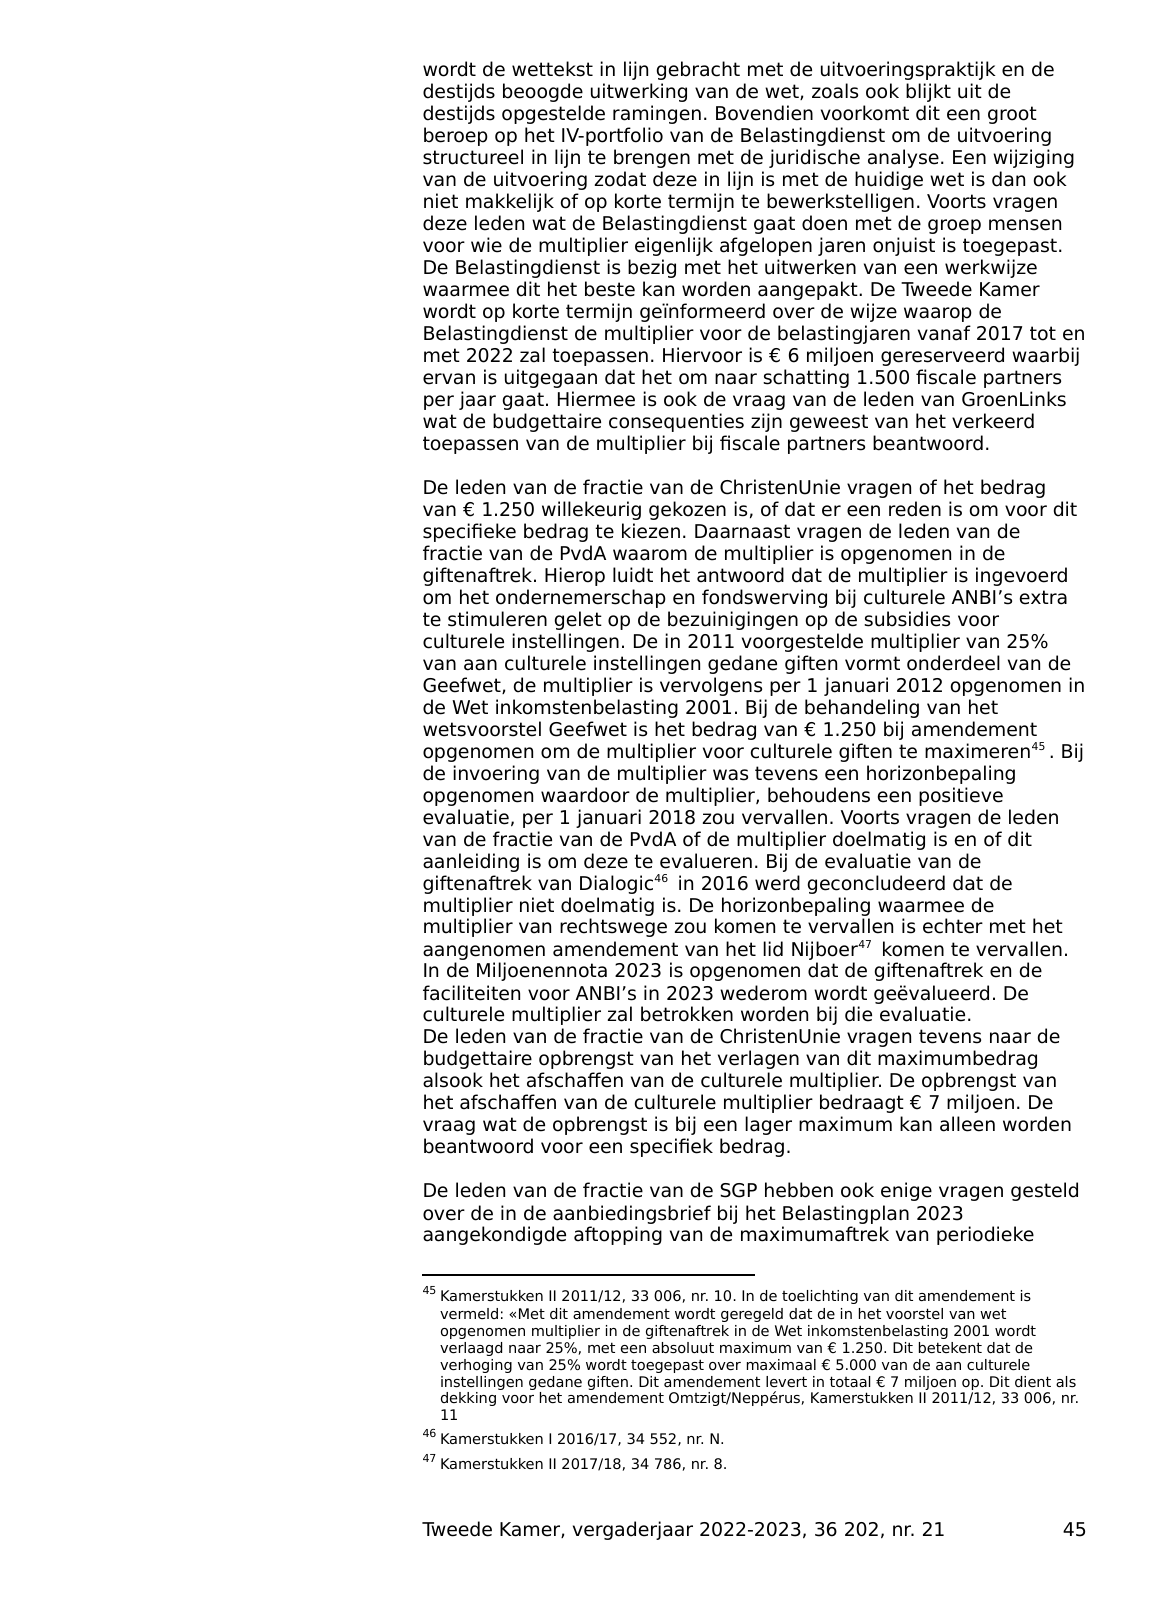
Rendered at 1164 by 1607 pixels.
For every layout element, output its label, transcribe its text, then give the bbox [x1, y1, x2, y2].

text Kamerstukken I 2016/17, 34 552, nr. N. [422, 1427, 1087, 1449]
text De leden van de fractie van de ChristenUnie vragen of het bedrag van € 1.250 willekeurig gekozen is, of dat er een reden is om voor dit specifieke bedrag te kiezen. Daarnaast vragen de leden van de fractie van de PvdA waarom de multiplier is opgenomen in de giftenaftrek. Hierop luidt het antwoord dat de multiplier is ingevoerd om het ondernemerschap en fondswerving bij culturele ANBI’s extra te stimuleren gelet op de bezuinigingen op de subsidies voor culturele instellingen. De in 2011 voorgestelde multiplier van 25% van aan culturele instellingen gedane giften vormt onderdeel van de Geefwet, de multiplier is vervolgens per 1 januari 2012 opgenomen in de Wet inkomstenbelasting 2001. Bij de behandeling van het wetsvoorstel Geefwet is het bedrag van € 1.250 bij amendement opgenomen om de multiplier voor culturele giften te maximeren. Bij de invoering van de multiplier was tevens een horizonbepaling opgenomen waardoor de multiplier, behoudens een positieve evaluatie, per 1 januari 2018 zou vervallen. Voorts vragen de leden van de fractie van de PvdA of de multiplier doelmatig is en of dit aanleiding is om deze te evalueren. Bij de evaluatie van de giftenaftrek van Dialogic in 2016 werd geconcludeerd dat de multiplier niet doelmatig is. De horizonbepaling waarmee de multiplier van rechtswege zou komen te vervallen is echter met het aangenomen amendement van het lid Nijboer komen te vervallen. In de Miljoenennota 2023 is opgenomen dat de giftenaftrek en de faciliteiten voor ANBI’s in 2023 wederom wordt geëvalueerd. De culturele multiplier zal betrokken worden bij die evaluatie. [422, 477, 1087, 1026]
text De leden van de fractie van de ChristenUnie vragen tevens naar de budgettaire opbrengst van het verlagen van dit maximumbedrag alsook het afschaffen van de culturele multiplier. De opbrengst van het afschaffen van de culturele multiplier bedraagt € 7 miljoen. De vraag wat de opbrengst is bij een lager maximum kan alleen worden beantwoord voor een specifiek bedrag. [422, 1026, 1087, 1158]
text De leden van de fractie van de SGP hebben ook enige vragen gesteld over de in de aanbiedingsbrief bij het Belastingplan 2023 aangekondigde aftopping van de maximumaftrek van periodieke [422, 1180, 1087, 1246]
text Kamerstukken II 2017/18, 34 786, nr. 8. [422, 1452, 1087, 1474]
text wordt de wettekst in lijn gebracht met de uitvoeringspraktijk en de destijds beoogde uitwerking van de wet, zoals ook blijkt uit de destijds opgestelde ramingen. Bovendien voorkomt dit een groot beroep op het IV-portfolio van de Belastingdienst om de uitvoering structureel in lijn te brengen met de juridische analyse. Een wijziging van de uitvoering zodat deze in lijn is met de huidige wet is dan ook niet makkelijk of op korte termijn te bewerkstelligen. Voorts vragen deze leden wat de Belastingdienst gaat doen met de groep mensen voor wie de multiplier eigenlijk afgelopen jaren onjuist is toegepast. De Belastingdienst is bezig met het uitwerken van een werkwijze waarmee dit het beste kan worden aangepakt. De Tweede Kamer wordt op korte termijn geïnformeerd over de wijze waarop de Belastingdienst de multiplier voor de belastingjaren vanaf 2017 tot en met 2022 zal toepassen. Hiervoor is € 6 miljoen gereserveerd waarbij ervan is uitgegaan dat het om naar schatting 1.500 fiscale partners per jaar gaat. Hiermee is ook de vraag van de leden van GroenLinks wat de budgettaire consequenties zijn geweest van het verkeerd toepassen van de multiplier bij fiscale partners beantwoord. [422, 59, 1087, 455]
text Kamerstukken II 2011/12, 33 006, nr. 10. In de toelichting van dit amendement is vermeld: «Met dit amendement wordt geregeld dat de in het voorstel van wet opgenomen multiplier in de giftenaftrek in de Wet inkomstenbelasting 2001 wordt verlaagd naar 25%, met een absoluut maximum van € 1.250. Dit betekent dat de verhoging van 25% wordt toegepast over maximaal € 5.000 van de aan culturele instellingen gedane giften. Dit amendement levert in totaal € 7 miljoen op. Dit dient als dekking voor het amendement Omtzigt/Neppérus, Kamerstukken II 2011/12, 33 006, nr. 11 [422, 1284, 1087, 1424]
